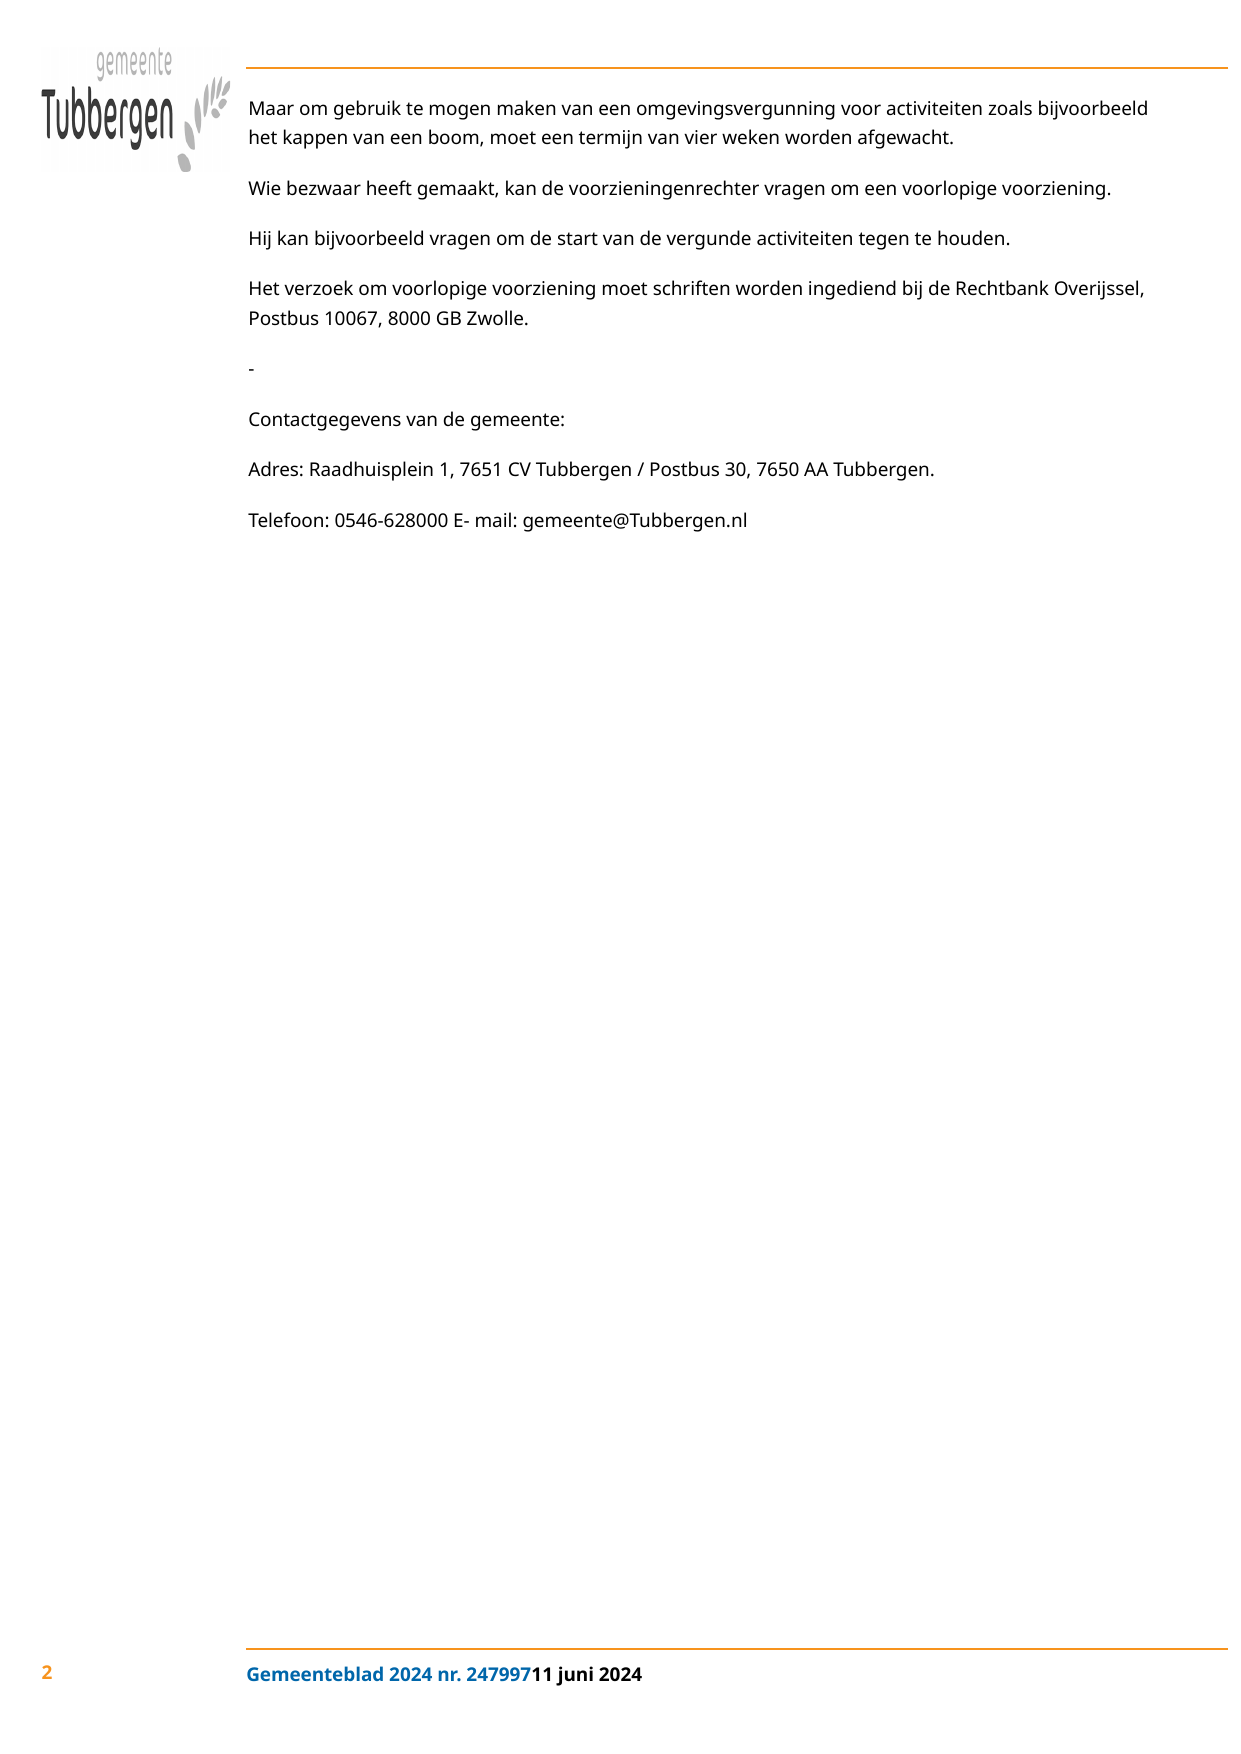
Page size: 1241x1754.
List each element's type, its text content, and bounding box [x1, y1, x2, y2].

text - [248, 356, 1152, 381]
text Het verzoek om voorlopige voorziening moet schriften worden ingediend bij de Rechtbank Overijssel, Postbus 10067, 8000 GB Zwolle. [248, 276, 1152, 331]
text Wie bezwaar heeft gemaakt, kan de voorzieningenrechter vragen om een voorlopige voorziening. [248, 175, 1152, 201]
text Hij kan bijvoorbeeld vragen om de start van de vergunde activiteiten tegen te houden. [248, 225, 1152, 251]
text Maar om gebruik te mogen maken van een omgevingsvergunning voor activiteiten zoals bijvoorbeeld het kappen van een boom, moet een termijn van vier weken worden afgewacht. [248, 95, 1152, 150]
picture [41, 47, 231, 172]
text Adres: Raadhuisplein 1, 7651 CV Tubbergen / Postbus 30, 7650 AA Tubbergen. [248, 456, 1152, 482]
text Telefoon: 0546-628000 E- mail: gemeente@Tubbergen.nl [248, 507, 1152, 533]
text Contactgegevens van de gemeente: [248, 406, 1152, 432]
